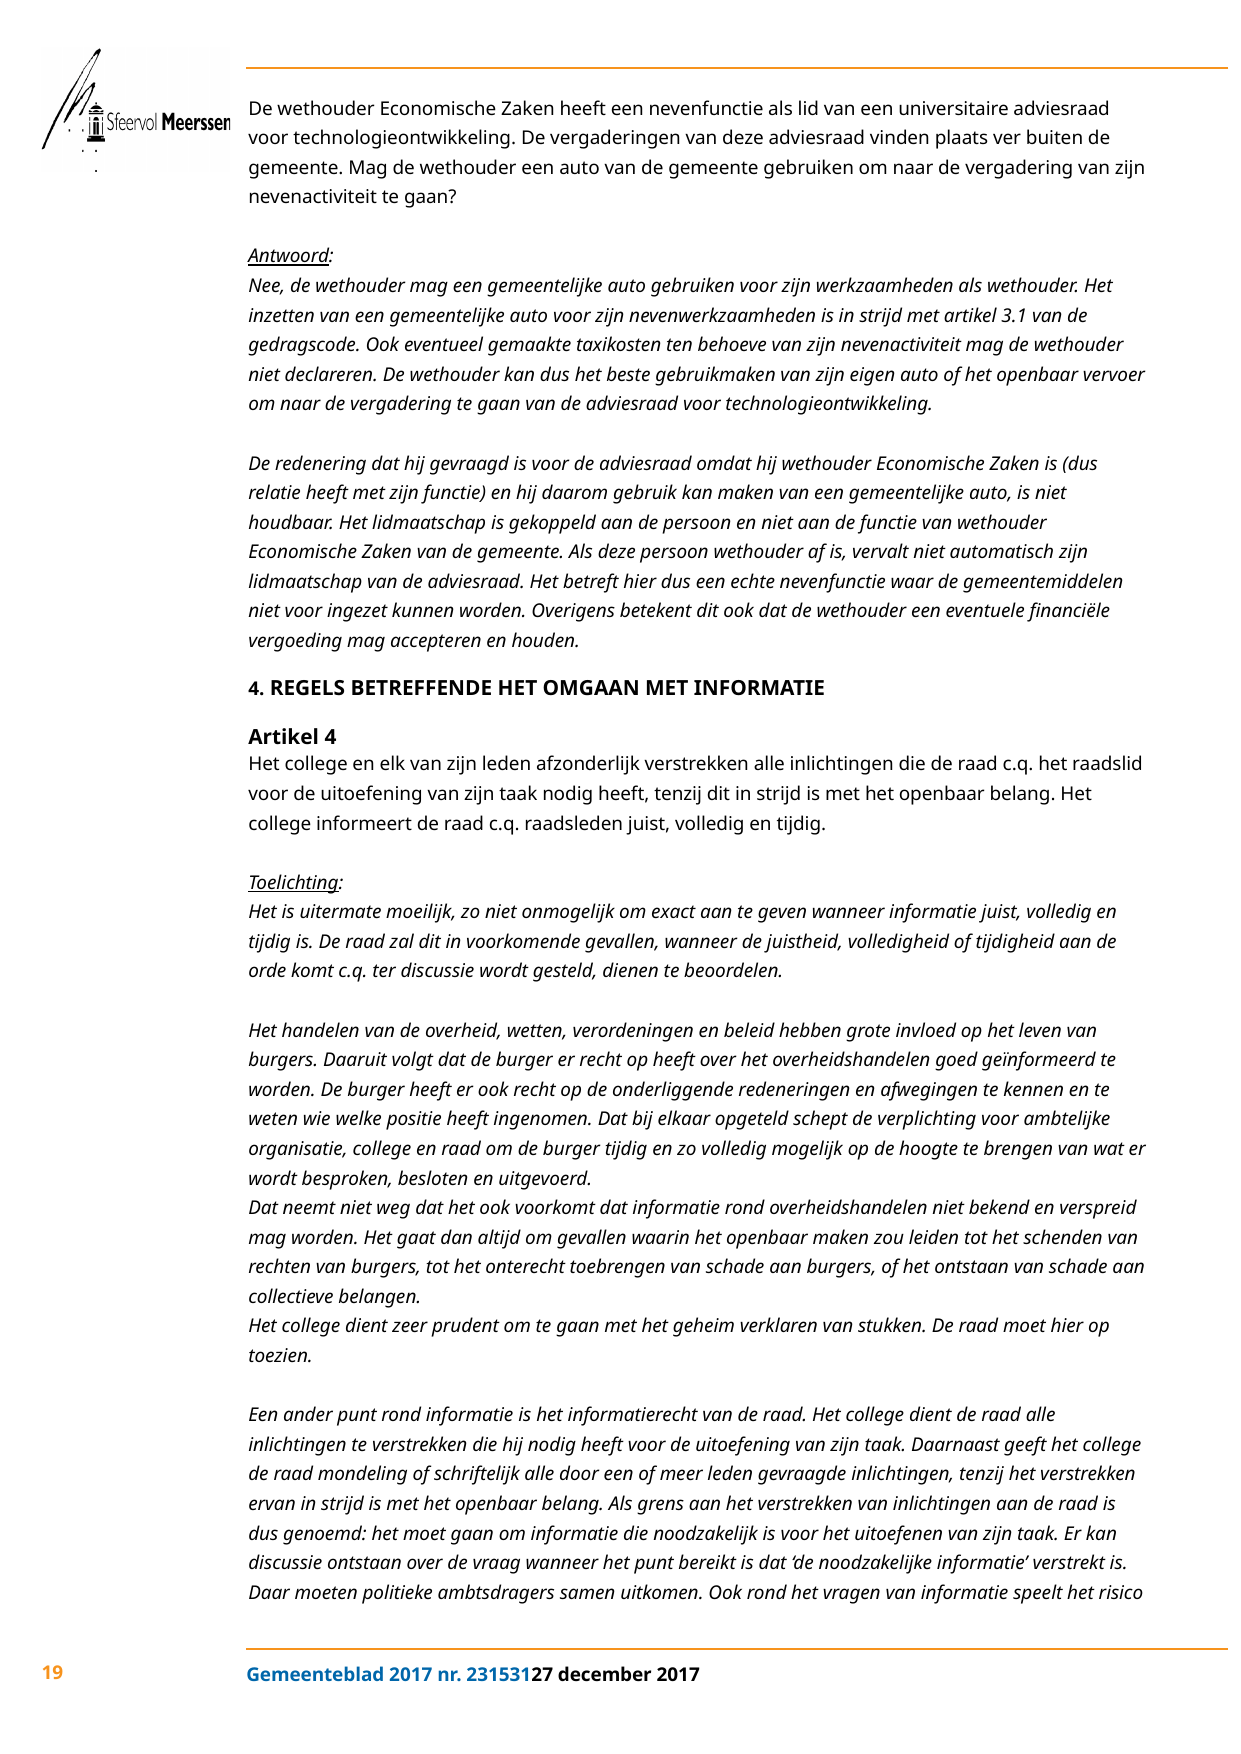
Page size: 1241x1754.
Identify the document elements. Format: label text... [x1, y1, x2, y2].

text Een ander punt rond informatie is het informatierecht van de raad. Het college dient de raad alle inlichtingen te verstrekken die hij nodig heeft voor de uitoefening van zijn taak. Daarnaast geeft het college de raad mondeling of schriftelijk alle door een of meer leden gevraagde inlichtingen, tenzij het verstrekken ervan in strijd is met het openbaar belang. Als grens aan het verstrekken van inlichtingen aan de raad is dus genoemd: het moet gaan om informatie die noodzakelijk is voor het uitoefenen van zijn taak. Er kan discussie ontstaan over de vraag wanneer het punt bereikt is dat ‘de noodzakelijke informatie’ verstrekt is. Daar moeten politieke ambtsdragers samen uitkomen. Ook rond het vragen van informatie speelt het risico [248, 1401, 1152, 1605]
text 4. REGELS BETREFFENDE HET OMGAAN MET INFORMATIE [248, 673, 1152, 701]
text Antwoord: [248, 243, 1152, 268]
text Het college dient zeer prudent om te gaan met het geheim verklaren van stukken. De raad moet hier op toezien. [248, 1313, 1152, 1368]
text Het handelen van de overheid, wetten, verordeningen en beleid hebben grote invloed op het leven van burgers. Daaruit volgt dat de burger er recht op heeft over het overheidshandelen goed geïnformeerd te worden. De burger heeft er ook recht op de onderliggende redeneringen en afwegingen te kennen en te weten wie welke positie heeft ingenomen. Dat bij elkaar opgeteld schept de verplichting voor ambtelijke organisatie, college en raad om de burger tijdig en zo volledig mogelijk op de hoogte te brengen van wat er wordt besproken, besloten en uitgevoerd. [248, 1017, 1152, 1191]
text Dat neemt niet weg dat het ook voorkomt dat informatie rond overheidshandelen niet bekend en verspreid mag worden. Het gaat dan altijd om gevallen waarin het openbaar maken zou leiden tot het schenden van rechten van burgers, tot het onterecht toebrengen van schade aan burgers, of het ontstaan van schade aan collectieve belangen. [248, 1194, 1152, 1309]
text Het college en elk van zijn leden afzonderlijk verstrekken alle inlichtingen die de raad c.q. het raadslid voor de uitoefening van zijn taak nodig heeft, tenzij dit in strijd is met het openbaar belang. Het college informeert de raad c.q. raadsleden juist, volledig en tijdig. [248, 751, 1152, 836]
text Toelichting: [248, 869, 1152, 895]
text Het is uitermate moeilijk, zo niet onmogelijk om exact aan te geven wanneer informatie juist, volledig en tijdig is. De raad zal dit in voorkomende gevallen, wanneer de juistheid, volledigheid of tijdigheid aan de orde komt c.q. ter discussie wordt gesteld, dienen te beoordelen. [248, 898, 1152, 983]
text De redenering dat hij gevraagd is voor de adviesraad omdat hij wethouder Economische Zaken is (dus relatie heeft met zijn functie) en hij daarom gebruik kan maken van een gemeentelijke auto, is niet houdbaar. Het lidmaatschap is gekoppeld aan de persoon en niet aan de functie van wethouder Economische Zaken van de gemeente. Als deze persoon wethouder af is, vervalt niet automatisch zijn lidmaatschap van de adviesraad. Het betreft hier dus een echte nevenfunctie waar de gemeentemiddelen niet voor ingezet kunnen worden. Overigens betekent dit ook dat de wethouder een eventuele financiële vergoeding mag accepteren en houden. [248, 450, 1152, 653]
text Nee, de wethouder mag een gemeentelijke auto gebruiken voor zijn werkzaamheden als wethouder. Het inzetten van een gemeentelijke auto voor zijn nevenwerkzaamheden is in strijd met artikel 3.1 van de gedragscode. Ook eventueel gemaakte taxikosten ten behoeve van zijn nevenactiviteit mag de wethouder niet declareren. De wethouder kan dus het beste gebruikmaken van zijn eigen auto of het openbaar vervoer om naar de vergadering te gaan van de adviesraad voor technologieontwikkeling. [248, 272, 1152, 416]
picture [41, 47, 231, 172]
text Artikel 4 [248, 722, 1152, 751]
text De wethouder Economische Zaken heeft een nevenfunctie als lid van een universitaire adviesraad voor technologieontwikkeling. De vergaderingen van deze adviesraad vinden plaats ver buiten de gemeente. Mag de wethouder een auto van de gemeente gebruiken om naar de vergadering van zijn nevenactiviteit te gaan? [248, 95, 1152, 209]
